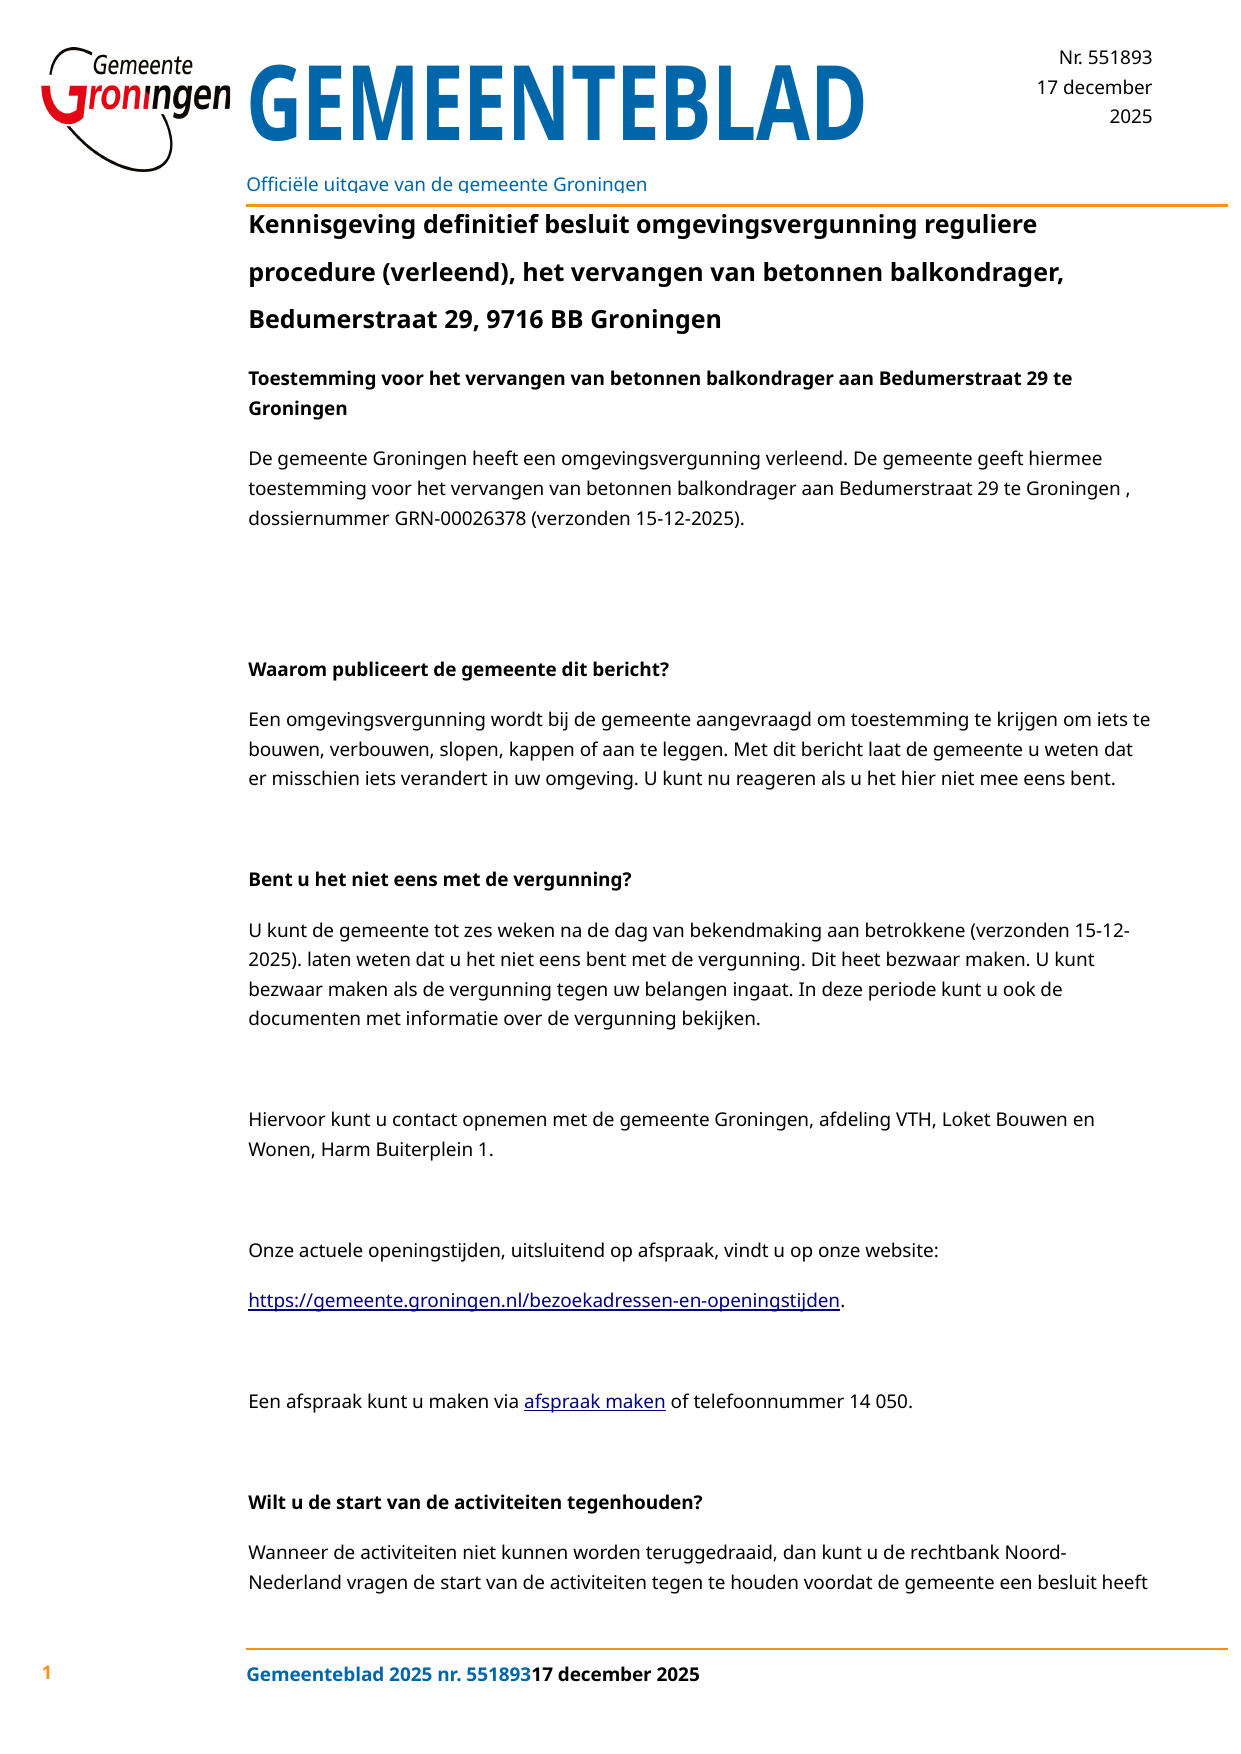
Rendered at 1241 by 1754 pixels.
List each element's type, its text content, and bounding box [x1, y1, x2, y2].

text Wanneer de activiteiten niet kunnen worden teruggedraaid, dan kunt u de rechtbank Noord-Nederland vragen de start van de activiteiten tegen te houden voordat de gemeente een besluit heeft [248, 1539, 1152, 1594]
text U kunt de gemeente tot zes weken na de dag van bekendmaking aan betrokkene (verzonden 15-12-2025). laten weten dat u het niet eens bent met de vergunning. Dit heet bezwaar maken. U kunt bezwaar maken als de vergunning tegen uw belangen ingaat. In deze periode kunt u ook de documenten met informatie over de vergunning bekijken. [248, 917, 1152, 1031]
text Hiervoor kunt u contact opnemen met de gemeente Groningen, afdeling VTH, Loket Bouwen en Wonen, Harm Buiterplein 1. [248, 1106, 1152, 1162]
text Onze actuele openingstijden, uitsluitend op afspraak, vindt u op onze website: [248, 1237, 1152, 1262]
picture [41, 47, 231, 172]
text Een afspraak kunt u maken via afspraak maken of telefoonnummer 14 050. [248, 1388, 1152, 1414]
text Waarom publiceert de gemeente dit bericht? [248, 656, 1152, 682]
text Bent u het niet eens met de vergunning? [248, 866, 1152, 892]
text De gemeente Groningen heeft een omgevingsvergunning verleend. De gemeente geeft hiermee toestemming voor het vervangen van betonnen balkondrager aan Bedumerstraat 29 te Groningen , dossiernummer GRN-00026378 (verzonden 15-12-2025). [248, 446, 1152, 530]
text Een omgevingsvergunning wordt bij de gemeente aangevraagd om toestemming te krijgen om iets te bouwen, verbouwen, slopen, kappen of aan te leggen. Met dit bericht laat de gemeente u weten dat er misschien iets verandert in uw omgeving. U kunt nu reageren als u het hier niet mee eens bent. [248, 706, 1152, 791]
text Kennisgeving definitief besluit omgevingsvergunning reguliere procedure (verleend), het vervangen van betonnen balkondrager, Bedumerstraat 29, 9716 BB Groningen [248, 207, 1152, 336]
text Wilt u de start van de activiteiten tegenhouden? [248, 1489, 1152, 1514]
text Toestemming voor het vervangen van betonnen balkondrager aan Bedumerstraat 29 te Groningen [248, 366, 1152, 421]
text https://gemeente.groningen.nl/bezoekadressen-en-openingstijden. [248, 1287, 1152, 1313]
